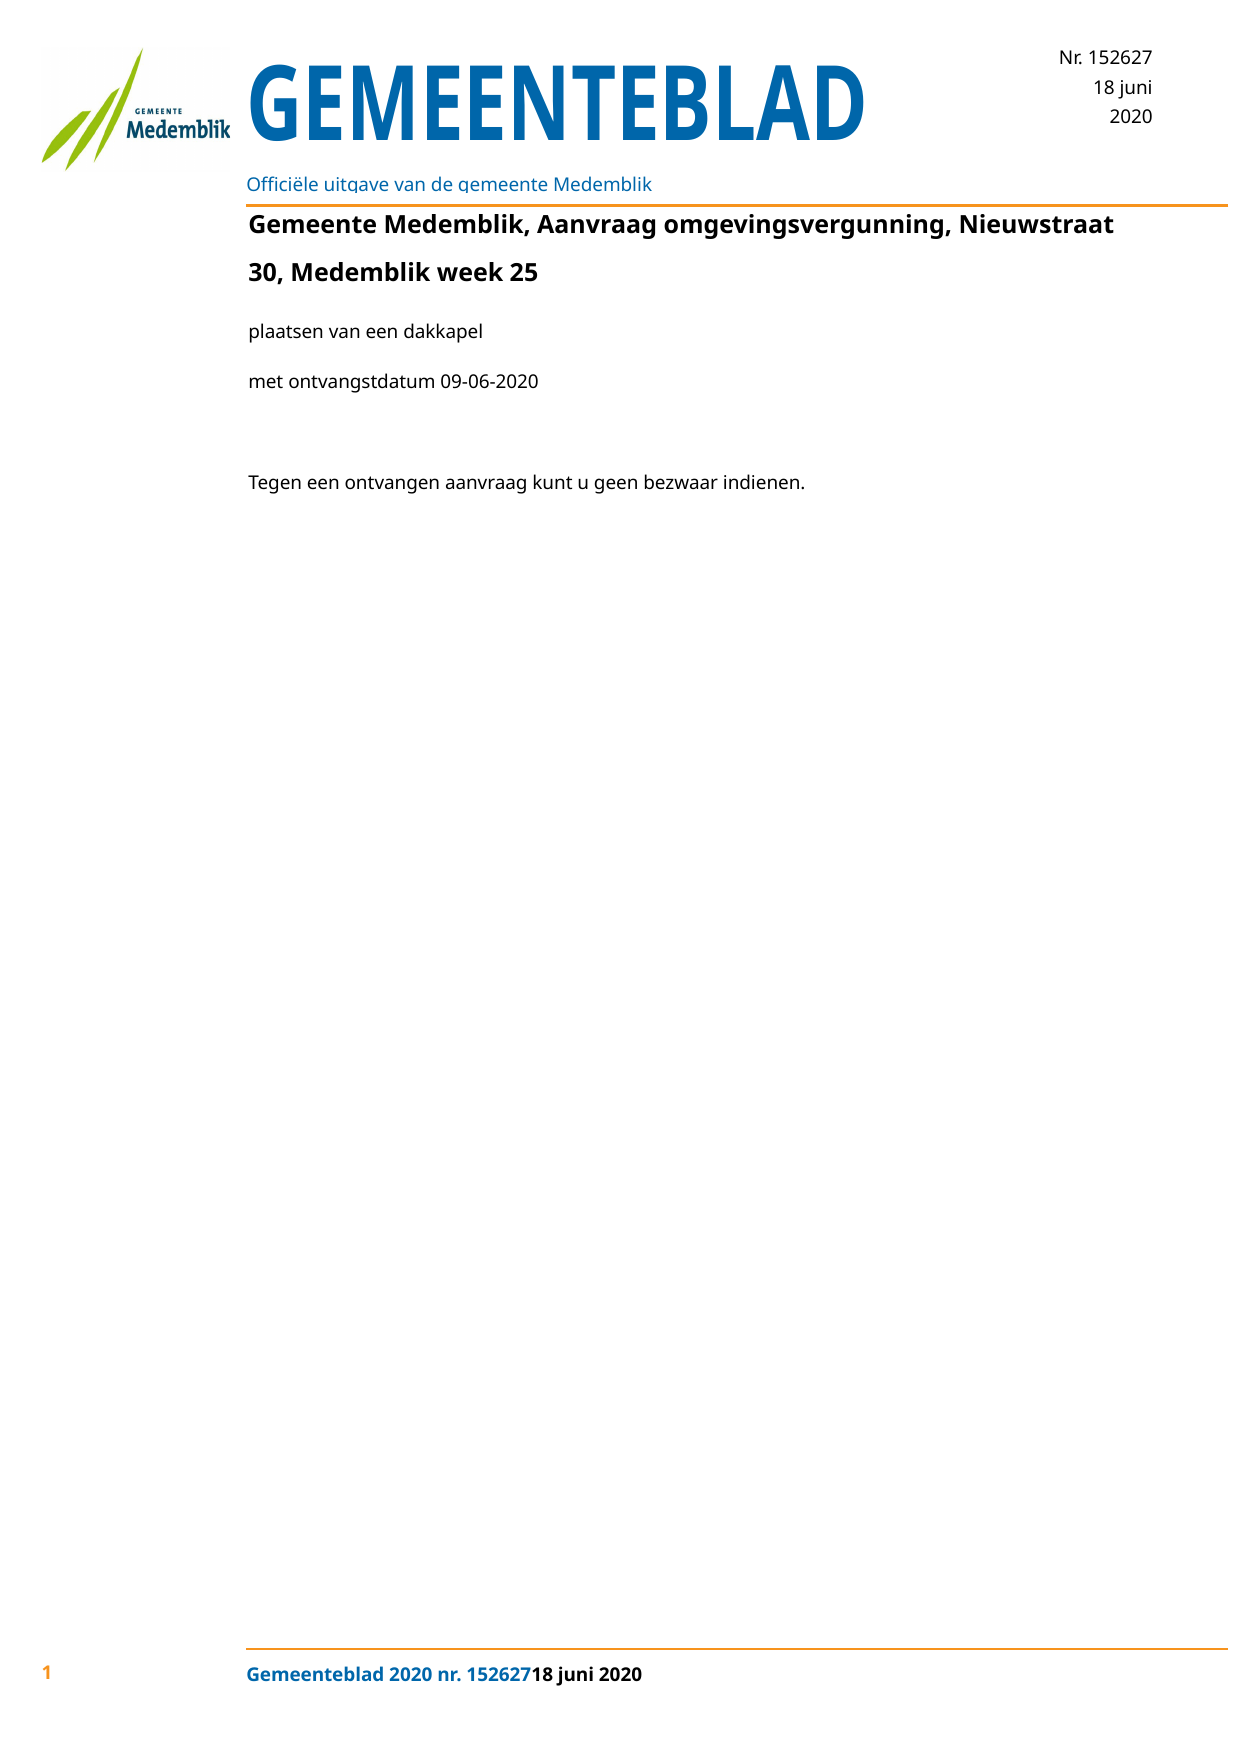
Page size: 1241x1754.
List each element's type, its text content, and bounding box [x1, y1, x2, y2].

text plaatsen van een dakkapel [248, 318, 1152, 344]
text Gemeente Medemblik, Aanvraag omgevingsvergunning, Nieuwstraat 30, Medemblik week 25 [248, 207, 1152, 288]
picture [41, 47, 231, 172]
text Tegen een ontvangen aanvraag kunt u geen bezwaar indienen. [248, 469, 1152, 495]
text met ontvangstdatum 09-06-2020 [248, 368, 1152, 394]
